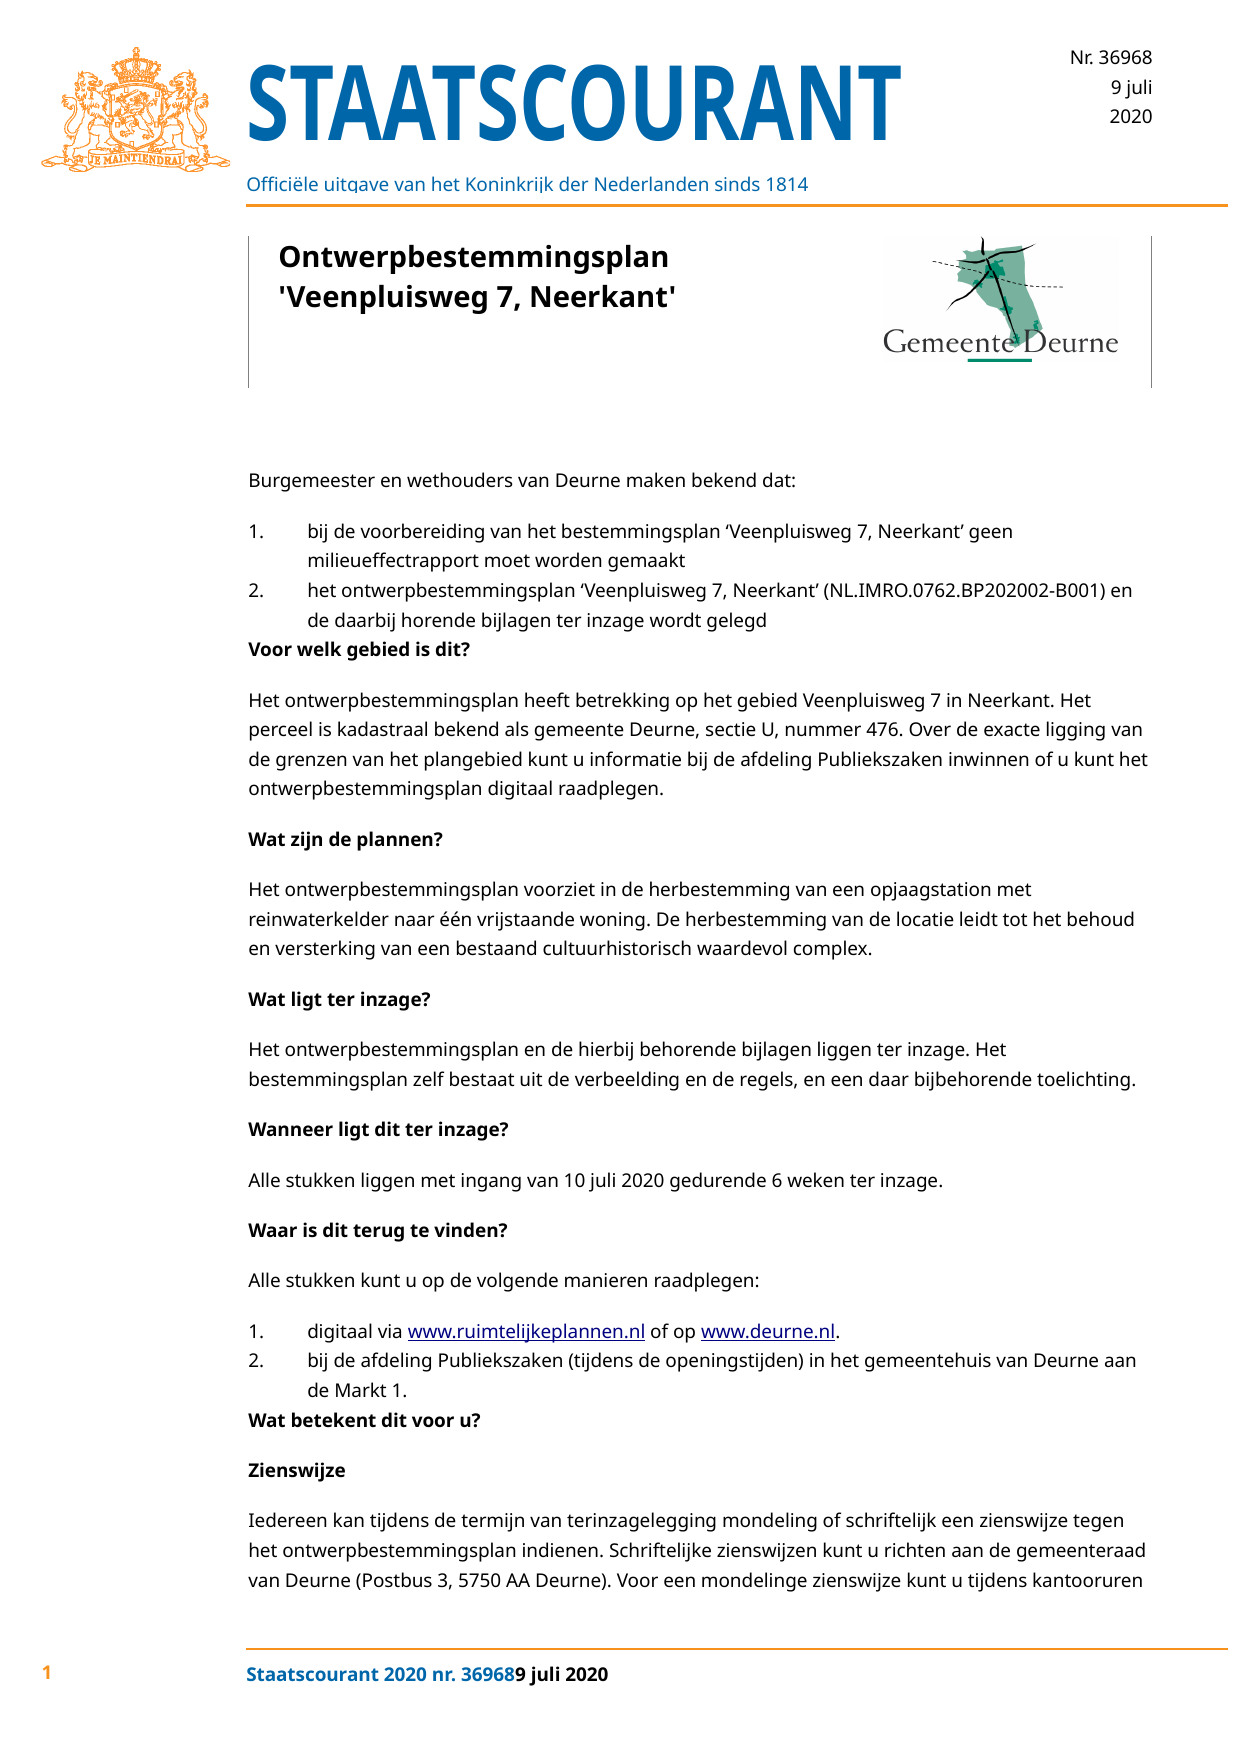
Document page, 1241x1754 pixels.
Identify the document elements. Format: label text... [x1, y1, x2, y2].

text Wat zijn de plannen? [248, 826, 1152, 852]
list digitaal via www.ruimtelijkeplannen.nl of op www.deurne.nl. [248, 1318, 1152, 1344]
table_header Ontwerpbestemmingsplan 'Veenpluisweg 7, Neerkant' [249, 236, 850, 388]
text Het ontwerpbestemmingsplan en de hierbij behorende bijlagen liggen ter inzage. Het bestemmingsplan zelf bestaat uit de verbeelding en de regels, en een daar bijbehorende toelichting. [248, 1036, 1152, 1092]
list bij de voorbereiding van het bestemmingsplan ‘Veenpluisweg 7, Neerkant’ geen milieueffectrapport moet worden gemaakt [248, 518, 1152, 573]
text Alle stukken kunt u op de volgende manieren raadplegen: [248, 1268, 1152, 1293]
text Alle stukken liggen met ingang van 10 juli 2020 gedurende 6 weken ter inzage. [248, 1167, 1152, 1193]
text Wat ligt ter inzage? [248, 986, 1152, 1012]
text Waar is dit terug te vinden? [248, 1217, 1152, 1243]
table_header [850, 236, 1151, 388]
text Het ontwerpbestemmingsplan heeft betrekking op het gebied Veenpluisweg 7 in Neerkant. Het perceel is kadastraal bekend als gemeente Deurne, sectie U, nummer 476. Over de exacte ligging van de grenzen van het plangebied kunt u informatie bij de afdeling Publiekszaken inwinnen of u kunt het ontwerpbestemmingsplan digitaal raadplegen. [248, 687, 1152, 801]
text Het ontwerpbestemmingsplan voorziet in de herbestemming van een opjaagstation met reinwaterkelder naar één vrijstaande woning. De herbestemming van de locatie leidt tot het behoud en versterking van een bestaand cultuurhistorisch waardevol complex. [248, 876, 1152, 961]
text Voor welk gebied is dit? [248, 636, 1152, 662]
picture [882, 236, 1119, 362]
text Burgemeester en wethouders van Deurne maken bekend dat: [248, 468, 1152, 493]
list het ontwerpbestemmingsplan ‘Veenpluisweg 7, Neerkant’ (NL.IMRO.0762.BP202002-B001) en de daarbij horende bijlagen ter inzage wordt gelegd [248, 577, 1152, 633]
text Wanneer ligt dit ter inzage? [248, 1116, 1152, 1142]
picture [41, 47, 231, 172]
text Zienswijze [248, 1457, 1152, 1483]
list bij de afdeling Publiekszaken (tijdens de openingstijden) in het gemeentehuis van Deurne aan de Markt 1. [248, 1348, 1152, 1403]
text Wat betekent dit voor u? [248, 1407, 1152, 1433]
text Iedereen kan tijdens de termijn van terinzagelegging mondeling of schriftelijk een zienswijze tegen het ontwerpbestemmingsplan indienen. Schriftelijke zienswijzen kunt u richten aan de gemeenteraad van Deurne (Postbus 3, 5750 AA Deurne). Voor een mondelinge zienswijze kunt u tijdens kantooruren [248, 1508, 1152, 1593]
